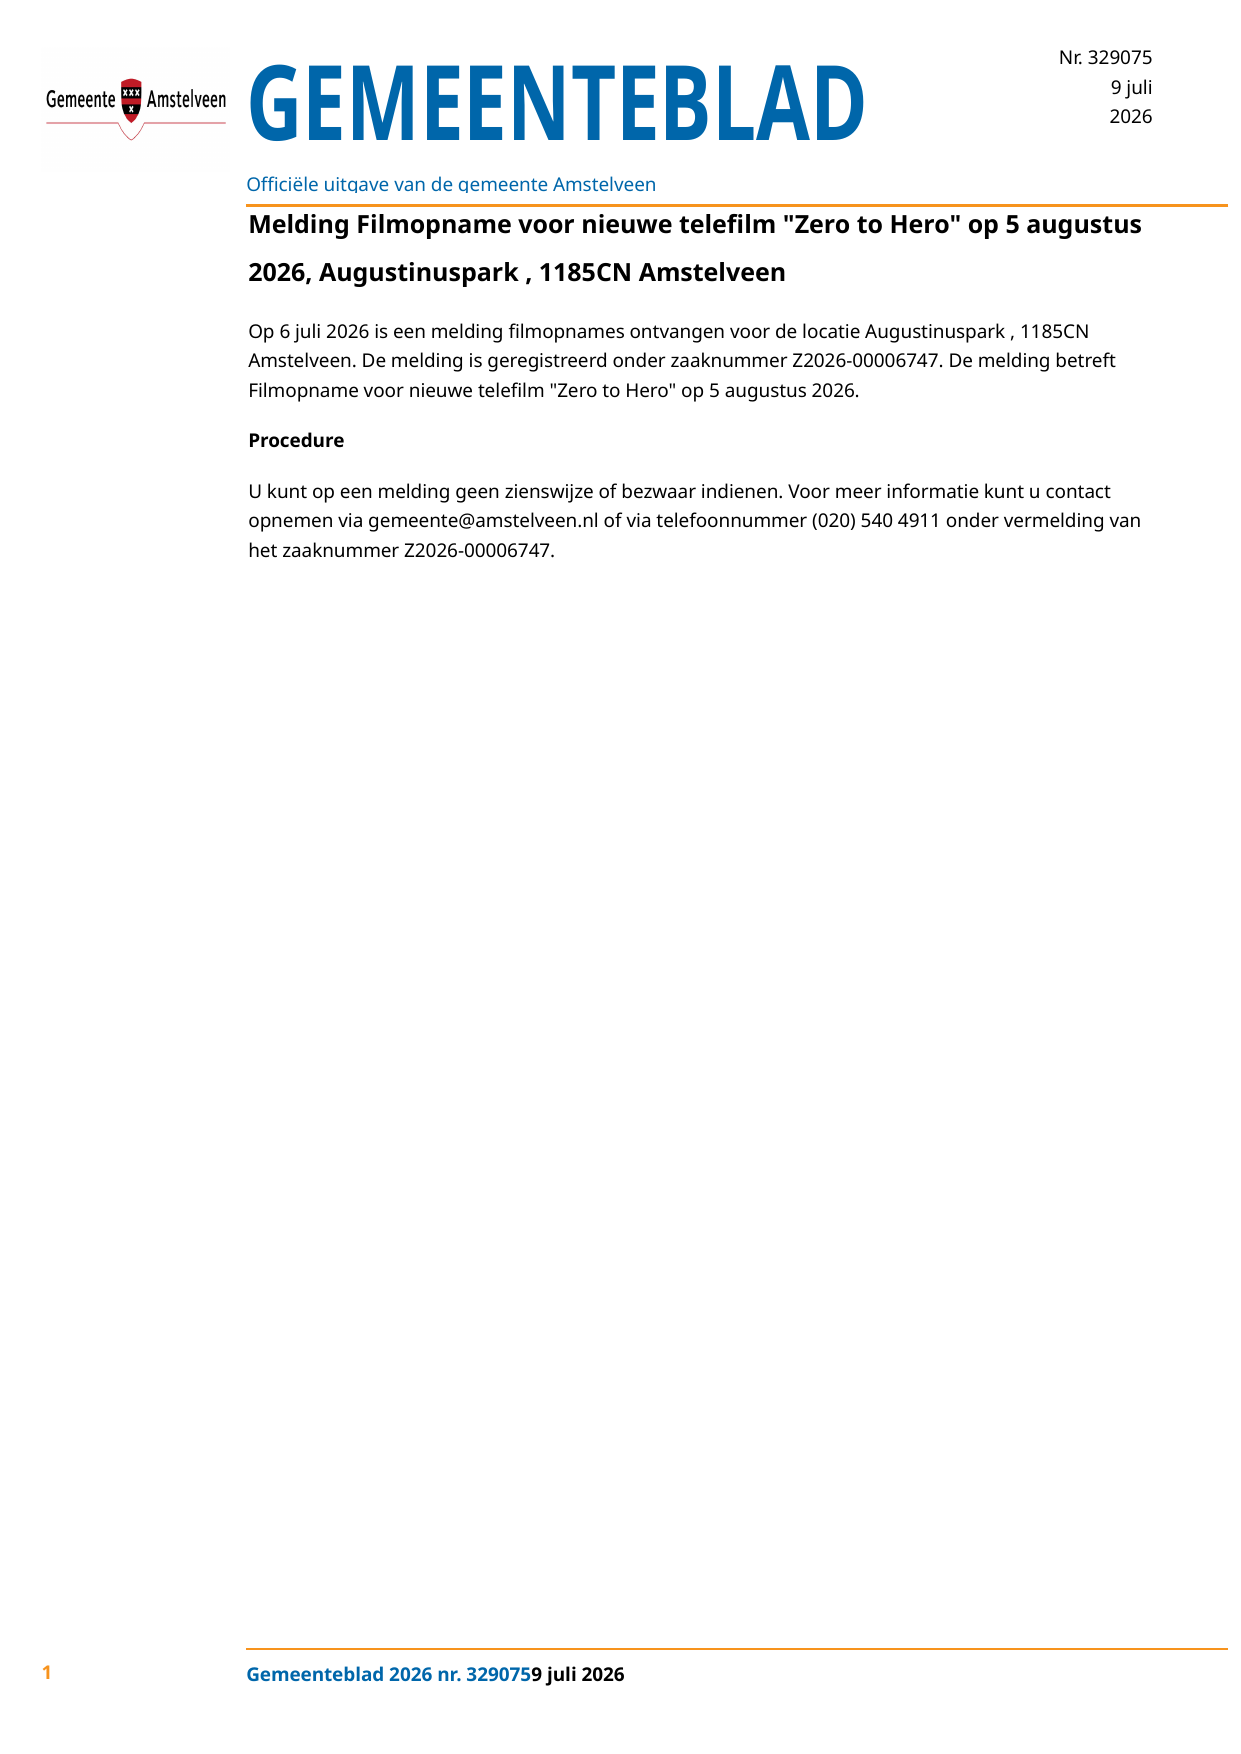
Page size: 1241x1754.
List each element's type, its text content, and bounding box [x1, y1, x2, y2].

text Op 6 juli 2026 is een melding filmopnames ontvangen voor de locatie Augustinuspark , 1185CN Amstelveen. De melding is geregistreerd onder zaaknummer Z2026-00006747. De melding betreft Filmopname voor nieuwe telefilm "Zero to Hero" op 5 augustus 2026. [248, 318, 1152, 403]
text Melding Filmopname voor nieuwe telefilm "Zero to Hero" op 5 augustus 2026, Augustinuspark , 1185CN Amstelveen [248, 207, 1152, 288]
picture [41, 47, 231, 172]
text U kunt op een melding geen zienswijze of bezwaar indienen. Voor meer informatie kunt u contact opnemen via gemeente@amstelveen.nl of via telefoonnummer (020) 540 4911 onder vermelding van het zaaknummer Z2026-00006747. [248, 478, 1152, 563]
text Procedure [248, 427, 1152, 453]
